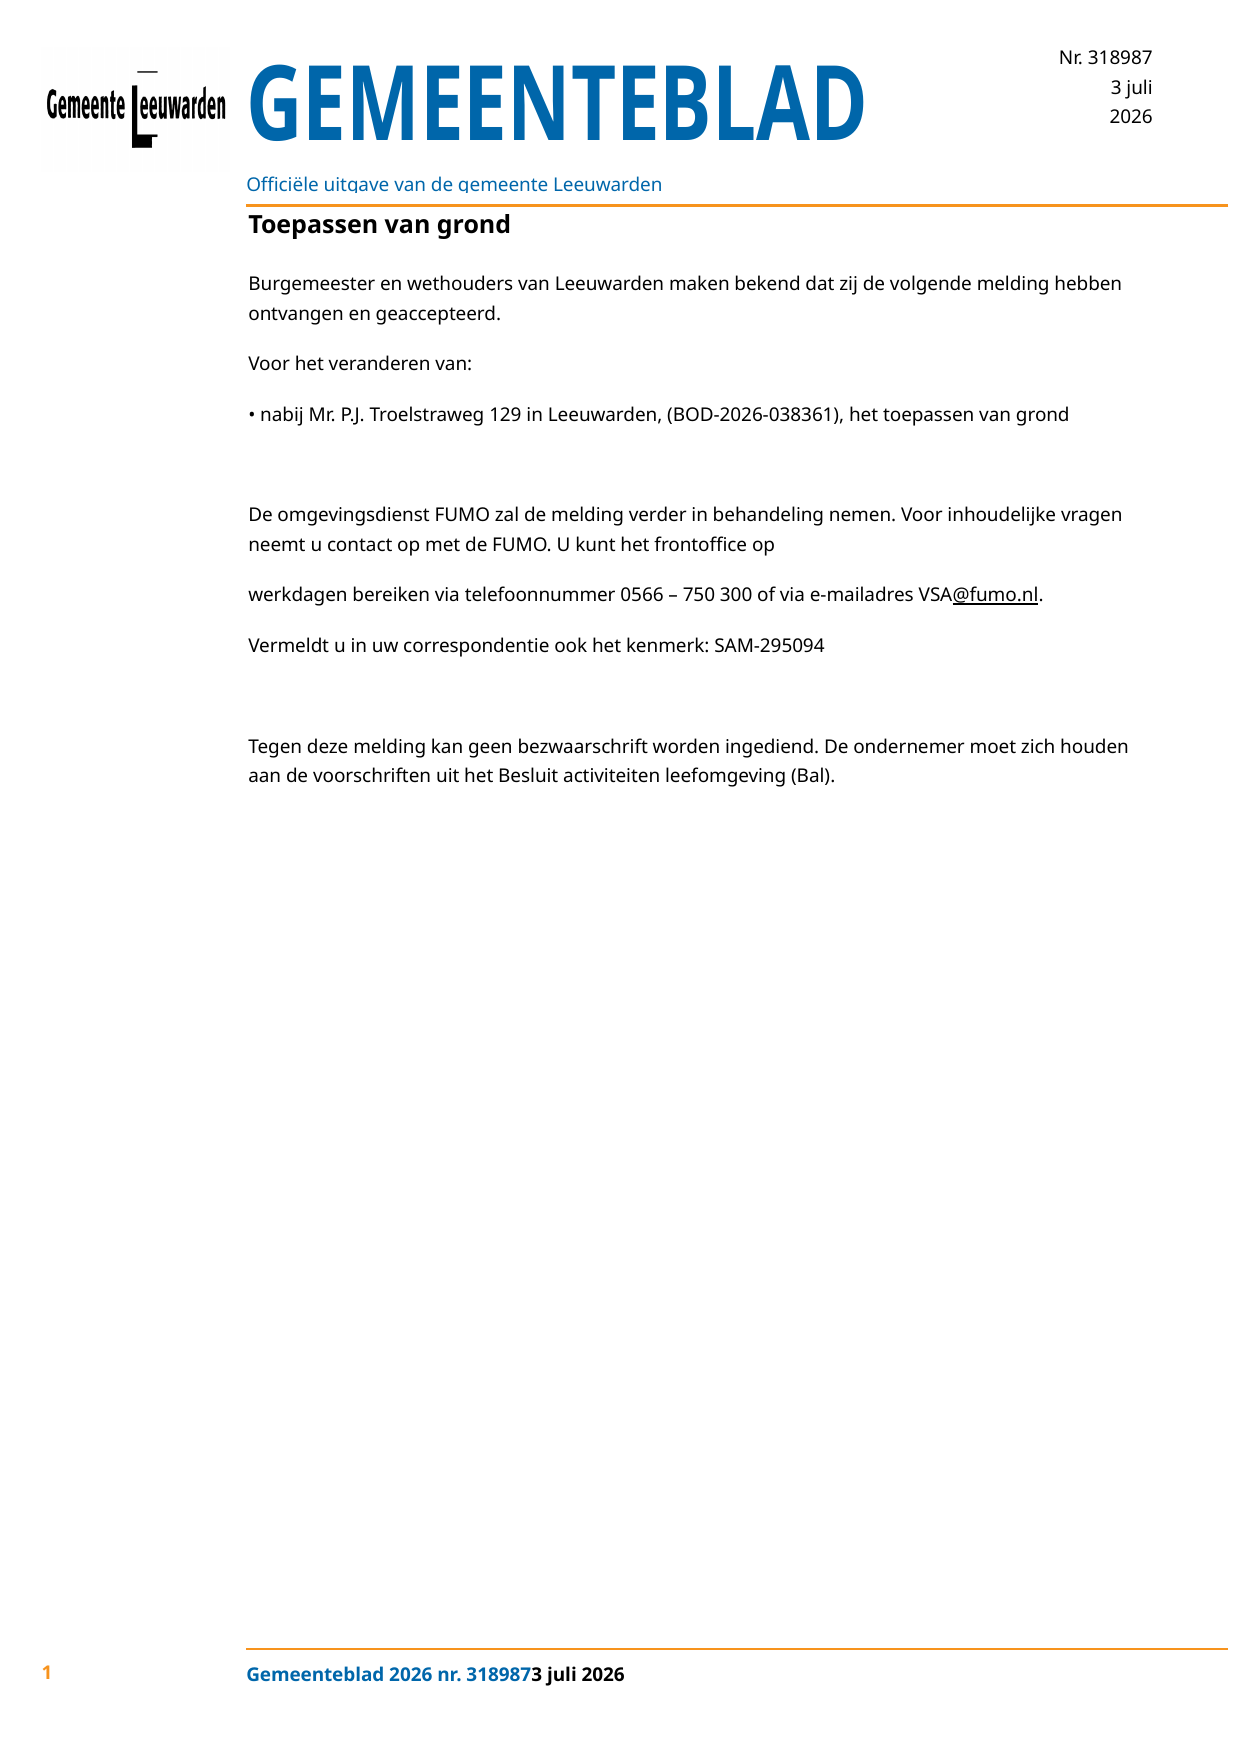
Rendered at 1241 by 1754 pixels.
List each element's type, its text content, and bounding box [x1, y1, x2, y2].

text • nabij Mr. P.J. Troelstraweg 129 in Leeuwarden, (BOD-2026-038361), het toepassen van grond [248, 401, 1152, 426]
text De omgevingsdienst FUMO zal de melding verder in behandeling nemen. Voor inhoudelijke vragen neemt u contact op met de FUMO. U kunt het frontoffice op [248, 502, 1152, 557]
text Toepassen van grond [248, 207, 1152, 241]
text Tegen deze melding kan geen bezwaarschrift worden ingediend. De ondernemer moet zich houden aan de voorschriften uit het Besluit activiteiten leefomgeving (Bal). [248, 733, 1152, 788]
picture [41, 47, 231, 172]
text Vermeldt u in uw correspondentie ook het kenmerk: SAM-295094 [248, 632, 1152, 658]
text Voor het veranderen van: [248, 350, 1152, 376]
text Burgemeester en wethouders van Leeuwarden maken bekend dat zij de volgende melding hebben ontvangen en geaccepteerd. [248, 270, 1152, 326]
text werkdagen bereiken via telefoonnummer 0566 – 750 300 of via e-mailadres VSA@fumo.nl. [248, 582, 1152, 607]
